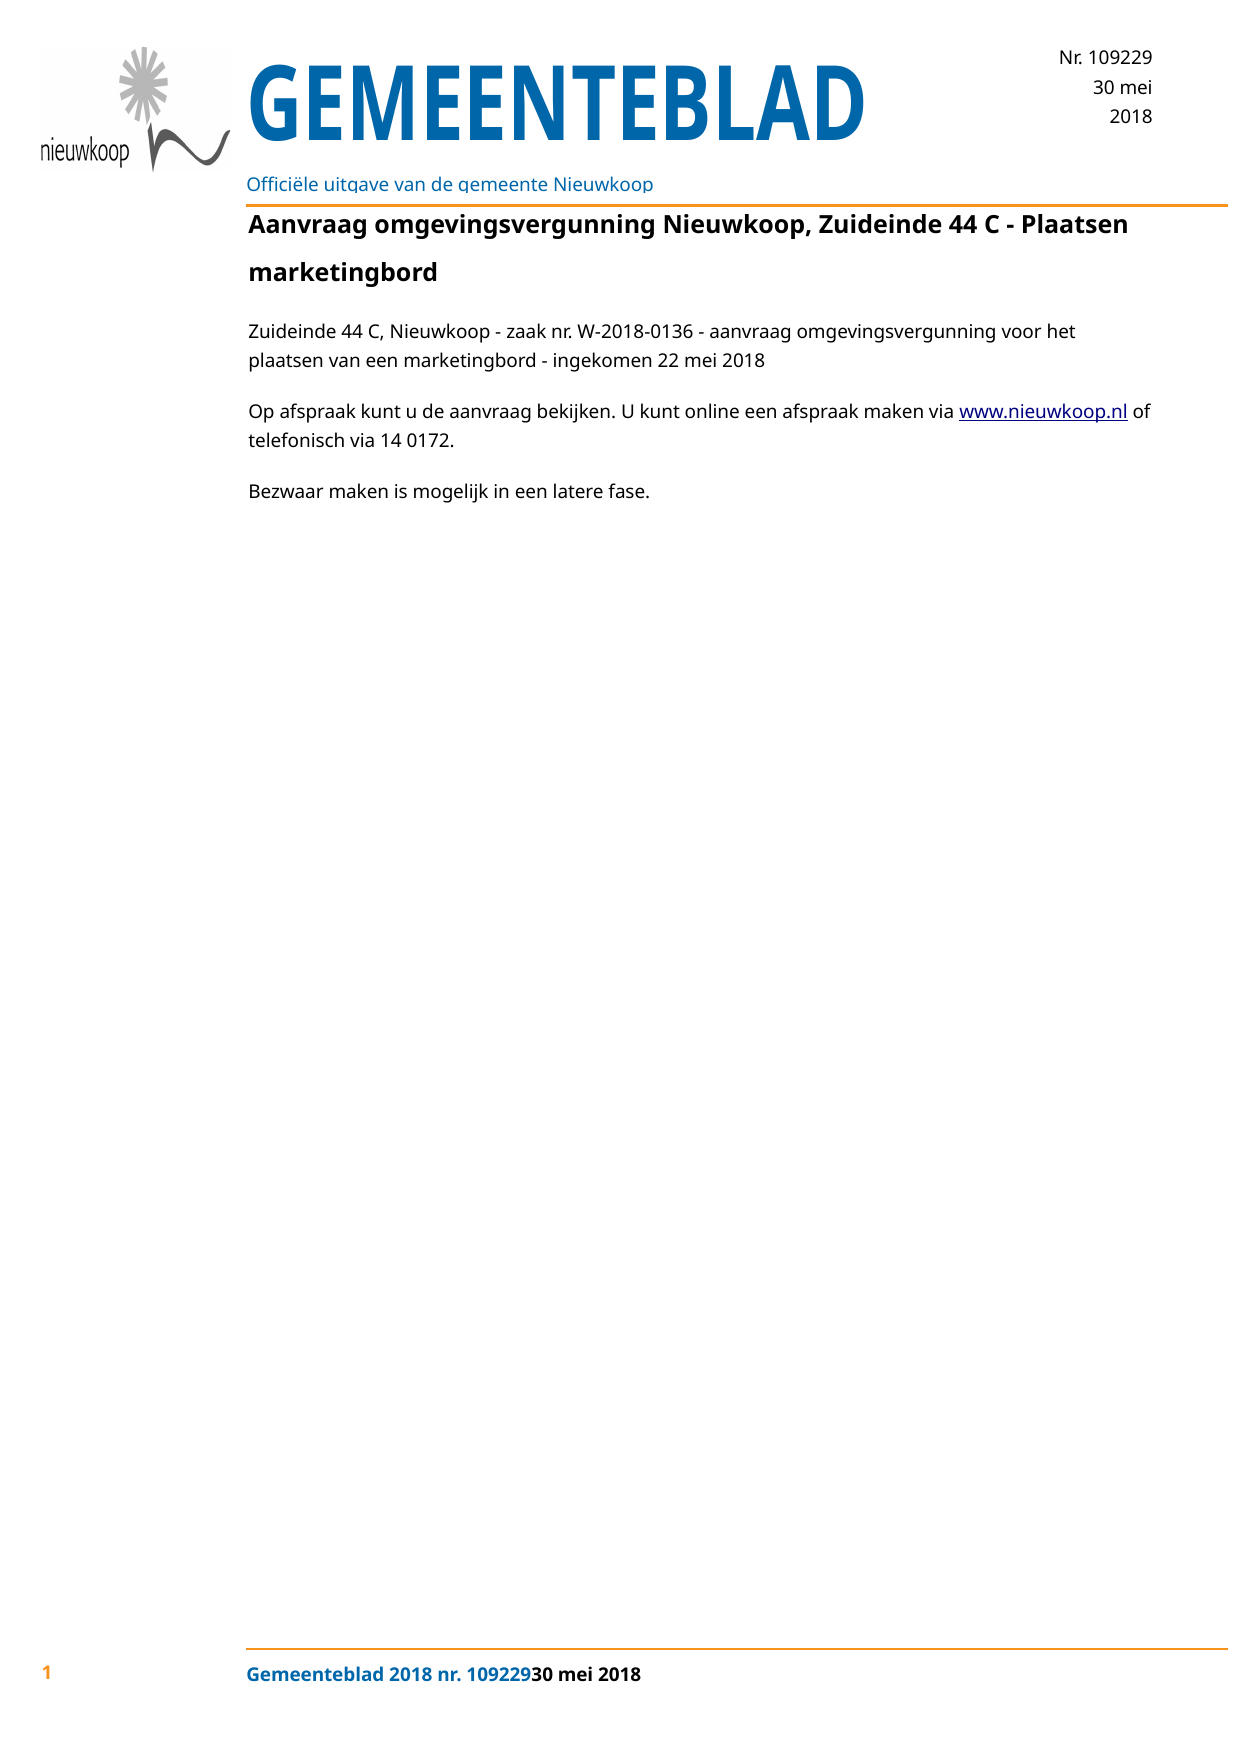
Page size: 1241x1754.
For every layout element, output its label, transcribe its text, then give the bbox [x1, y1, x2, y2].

text Aanvraag omgevingsvergunning Nieuwkoop, Zuideinde 44 C - Plaatsen marketingbord [248, 207, 1152, 288]
text Bezwaar maken is mogelijk in een latere fase. [248, 478, 1152, 504]
picture [41, 47, 231, 172]
text Op afspraak kunt u de aanvraag bekijken. U kunt online een afspraak maken via www.nieuwkoop.nl of telefonisch via 14 0172. [248, 398, 1152, 453]
text Zuideinde 44 C, Nieuwkoop - zaak nr. W-2018-0136 - aanvraag omgevingsvergunning voor het plaatsen van een marketingbord - ingekomen 22 mei 2018 [248, 318, 1152, 373]
